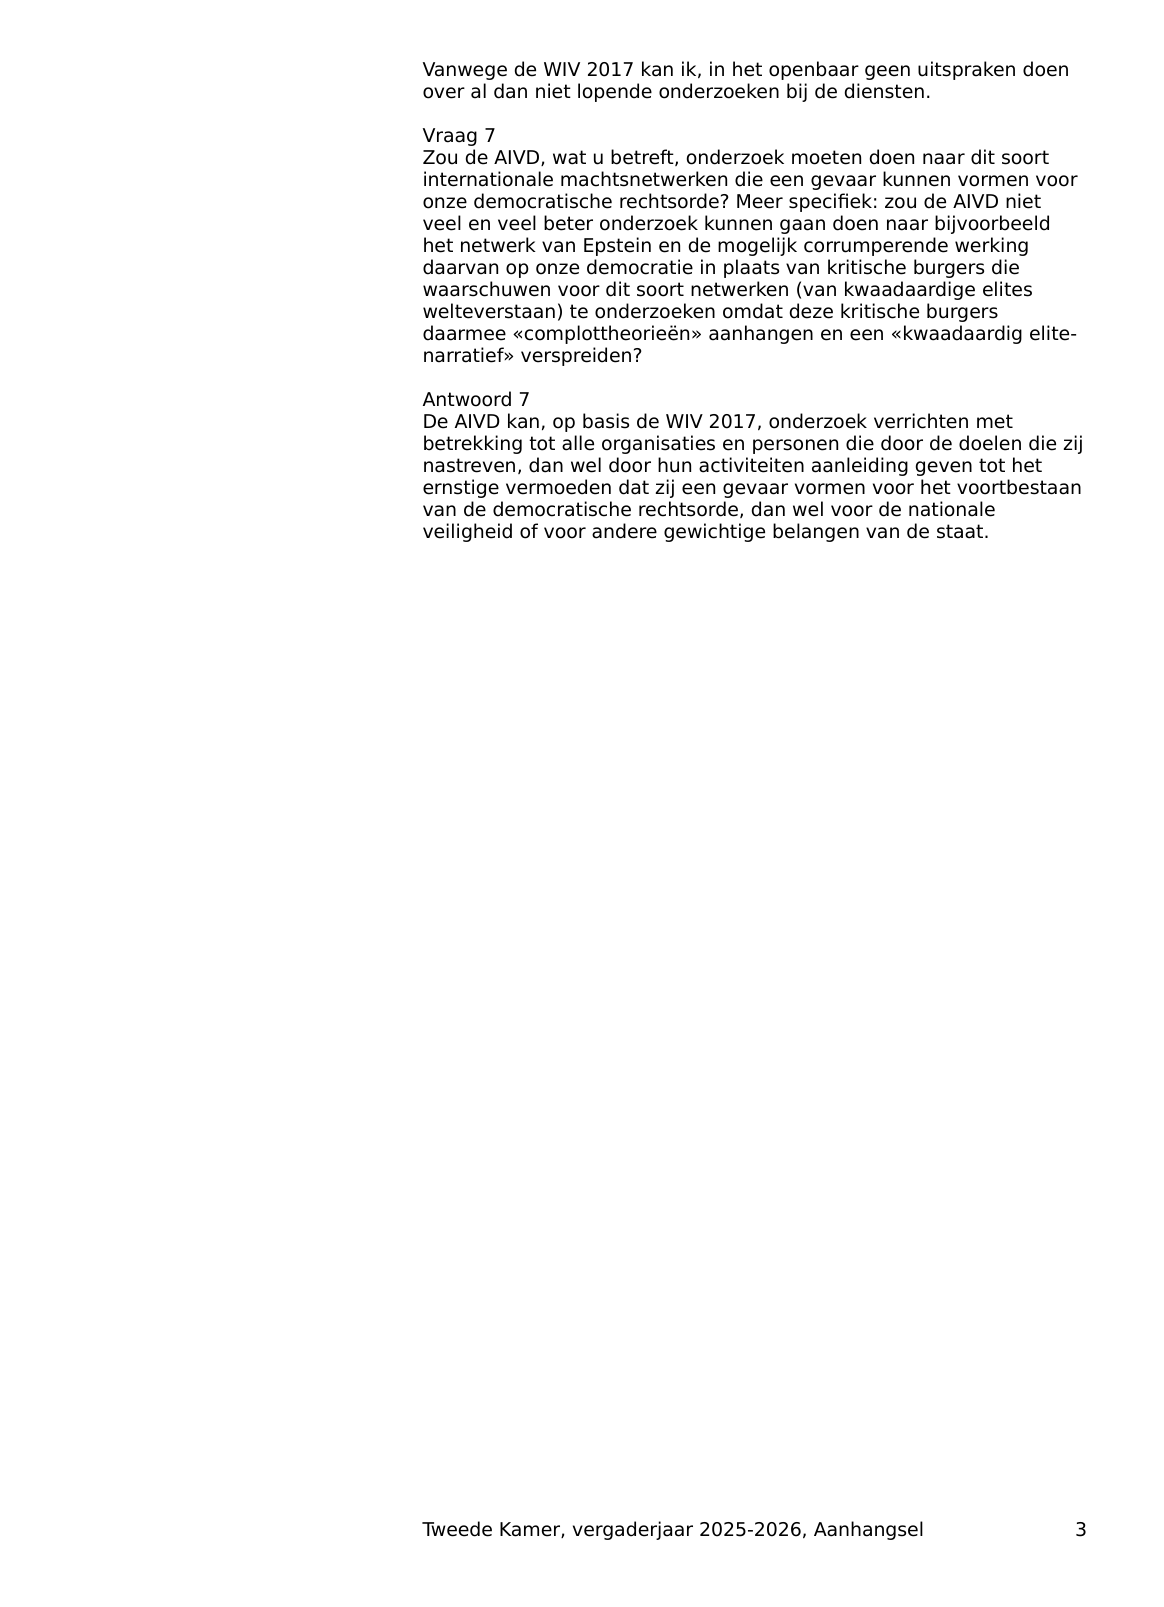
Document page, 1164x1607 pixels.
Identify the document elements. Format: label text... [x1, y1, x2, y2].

text Zou de AIVD, wat u betreft, onderzoek moeten doen naar dit soort internationale machtsnetwerken die een gevaar kunnen vormen voor onze democratische rechtsorde? Meer specifiek: zou de AIVD niet veel en veel beter onderzoek kunnen gaan doen naar bijvoorbeeld het netwerk van Epstein en de mogelijk corrumperende werking daarvan op onze democratie in plaats van kritische burgers die waarschuwen voor dit soort netwerken (van kwaadaardige elites welteverstaan) te onderzoeken omdat deze kritische burgers daarmee «complottheorieën» aanhangen en een «kwaadaardig elite-narratief» verspreiden? [422, 147, 1087, 367]
text Antwoord 7 [422, 389, 1087, 411]
text Vanwege de WIV 2017 kan ik, in het openbaar geen uitspraken doen over al dan niet lopende onderzoeken bij de diensten. [422, 59, 1087, 103]
text Vraag 7 [422, 125, 1087, 147]
text De AIVD kan, op basis de WIV 2017, onderzoek verrichten met betrekking tot alle organisaties en personen die door de doelen die zij nastreven, dan wel door hun activiteiten aanleiding geven tot het ernstige vermoeden dat zij een gevaar vormen voor het voortbestaan van de democratische rechtsorde, dan wel voor de nationale veiligheid of voor andere gewichtige belangen van de staat. [422, 411, 1087, 543]
